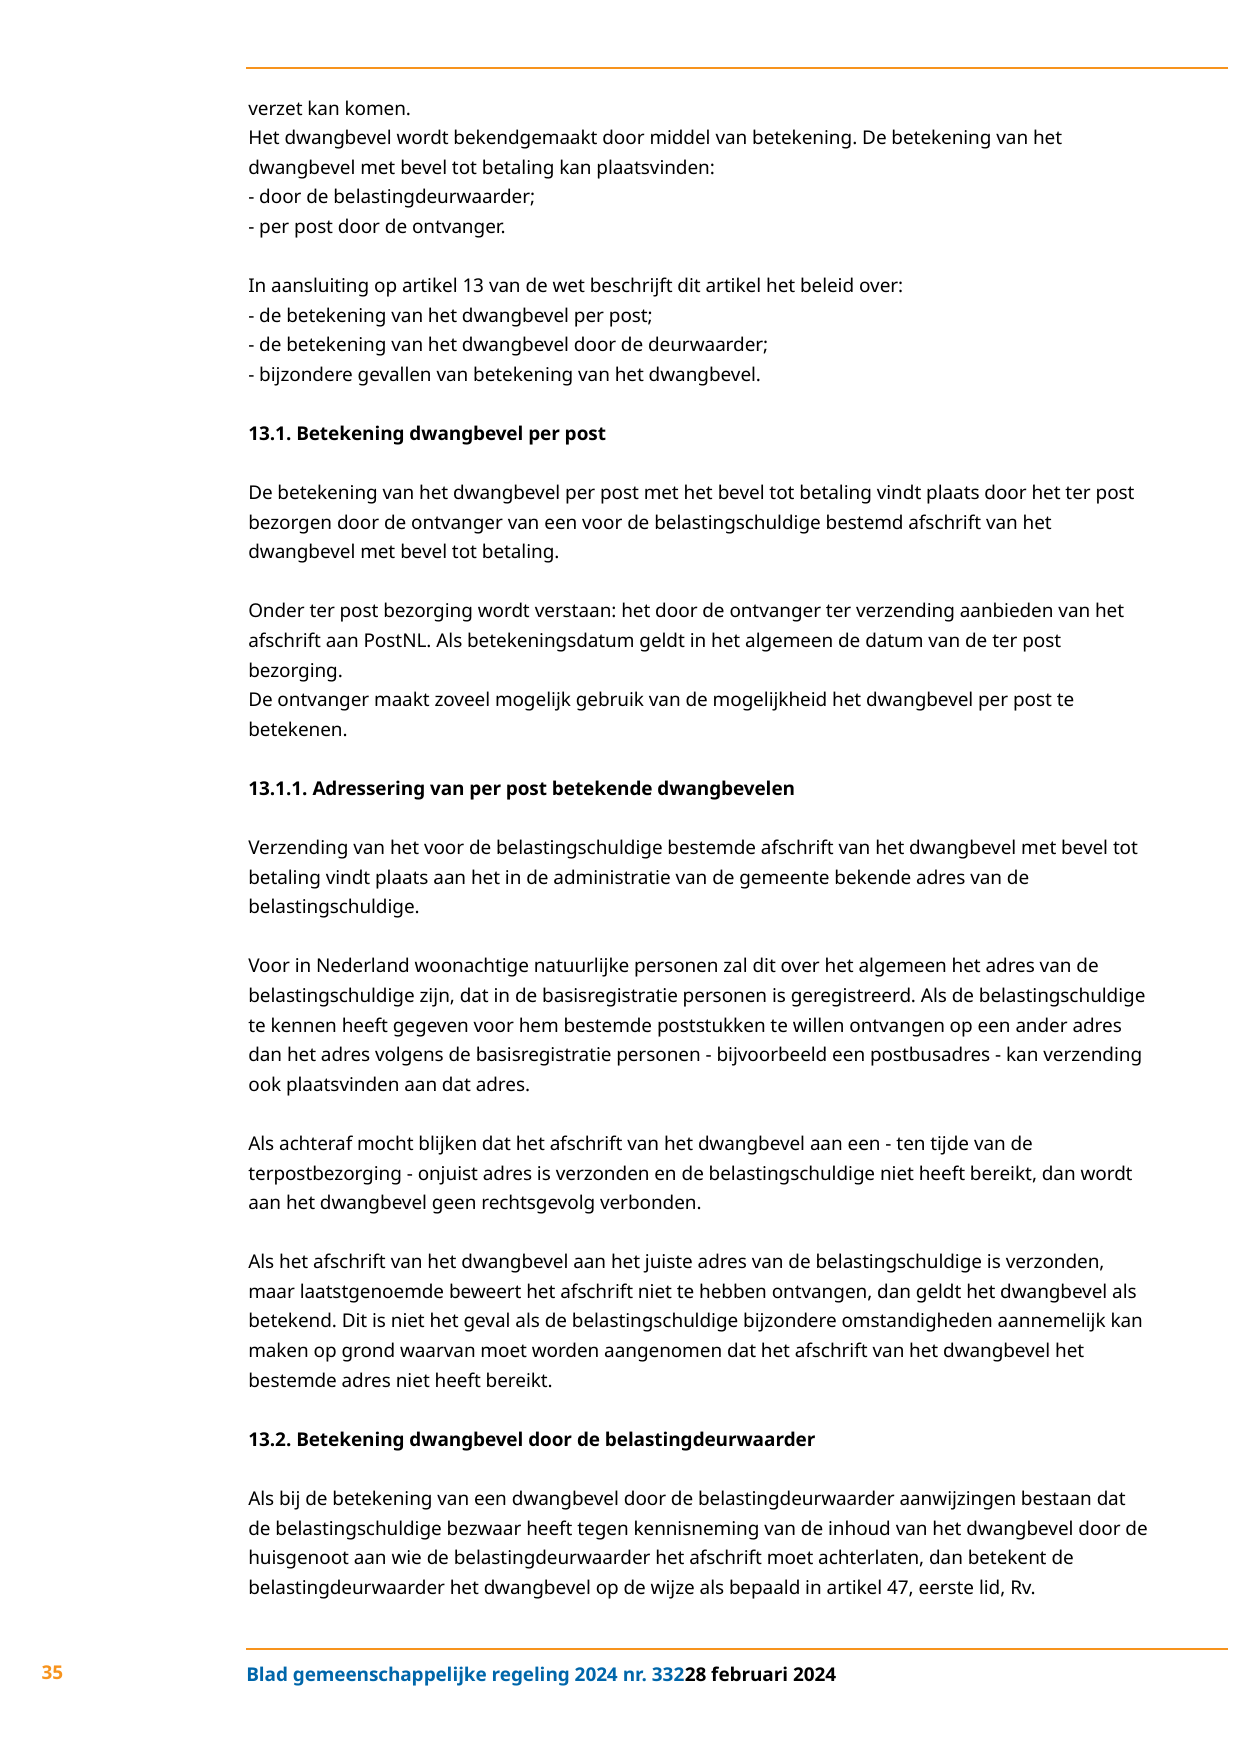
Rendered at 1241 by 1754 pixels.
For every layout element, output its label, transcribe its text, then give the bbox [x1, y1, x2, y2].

text Voor in Nederland woonachtige natuurlijke personen zal dit over het algemeen het adres van de belastingschuldige zijn, dat in de basisregistratie personen is geregistreerd. Als de belastingschuldige te kennen heeft gegeven voor hem bestemde poststukken te willen ontvangen op een ander adres dan het adres volgens de basisregistratie personen - bijvoorbeeld een postbusadres - kan verzending ook plaatsvinden aan dat adres. [248, 953, 1152, 1097]
text 13.1.1. Adressering van per post betekende dwangbevelen [248, 775, 1152, 801]
text - bijzondere gevallen van betekening van het dwangbevel. [248, 361, 1152, 387]
picture [41, 47, 231, 172]
text In aansluiting op artikel 13 van de wet beschrijft dit artikel het beleid over: [248, 272, 1152, 298]
text 13.1. Betekening dwangbevel per post [248, 420, 1152, 446]
text Als het afschrift van het dwangbevel aan het juiste adres van de belastingschuldige is verzonden, maar laatstgenoemde beweert het afschrift niet te hebben ontvangen, dan geldt het dwangbevel als betekend. Dit is niet het geval als de belastingschuldige bijzondere omstandigheden aannemelijk kan maken op grond waarvan moet worden aangenomen dat het afschrift van het dwangbevel het bestemde adres niet heeft bereikt. [248, 1248, 1152, 1393]
text De ontvanger maakt zoveel mogelijk gebruik van de mogelijkheid het dwangbevel per post te betekenen. [248, 686, 1152, 742]
text Als bij de betekening van een dwangbevel door de belastingdeurwaarder aanwijzingen bestaan dat de belastingschuldige bezwaar heeft tegen kennisneming van de inhoud van het dwangbevel door de huisgenoot aan wie de belastingdeurwaarder het afschrift moet achterlaten, dan betekent de belastingdeurwaarder het dwangbevel op de wijze als bepaald in artikel 47, eerste lid, Rv. [248, 1485, 1152, 1600]
text Het dwangbevel wordt bekendgemaakt door middel van betekening. De betekening van het dwangbevel met bevel tot betaling kan plaatsvinden: [248, 124, 1152, 180]
text - de betekening van het dwangbevel per post; [248, 302, 1152, 328]
text 13.2. Betekening dwangbevel door de belastingdeurwaarder [248, 1426, 1152, 1452]
text De betekening van het dwangbevel per post met het bevel tot betaling vindt plaats door het ter post bezorgen door de ontvanger van een voor de belastingschuldige bestemd afschrift van het dwangbevel met bevel tot betaling. [248, 479, 1152, 564]
text Als achteraf mocht blijken dat het afschrift van het dwangbevel aan een - ten tijde van de terpostbezorging - onjuist adres is verzonden en de belastingschuldige niet heeft bereikt, dan wordt aan het dwangbevel geen rechtsgevolg verbonden. [248, 1130, 1152, 1215]
text verzet kan komen. [248, 95, 1152, 121]
text Onder ter post bezorging wordt verstaan: het door de ontvanger ter verzending aanbieden van het afschrift aan PostNL. Als betekeningsdatum geldt in het algemeen de datum van de ter post bezorging. [248, 598, 1152, 683]
text - de betekening van het dwangbevel door de deurwaarder; [248, 331, 1152, 357]
text - door de belastingdeurwaarder; [248, 183, 1152, 209]
text Verzending van het voor de belastingschuldige bestemde afschrift van het dwangbevel met bevel tot betaling vindt plaats aan het in de administratie van de gemeente bekende adres van de belastingschuldige. [248, 834, 1152, 919]
text - per post door de ontvanger. [248, 213, 1152, 239]
